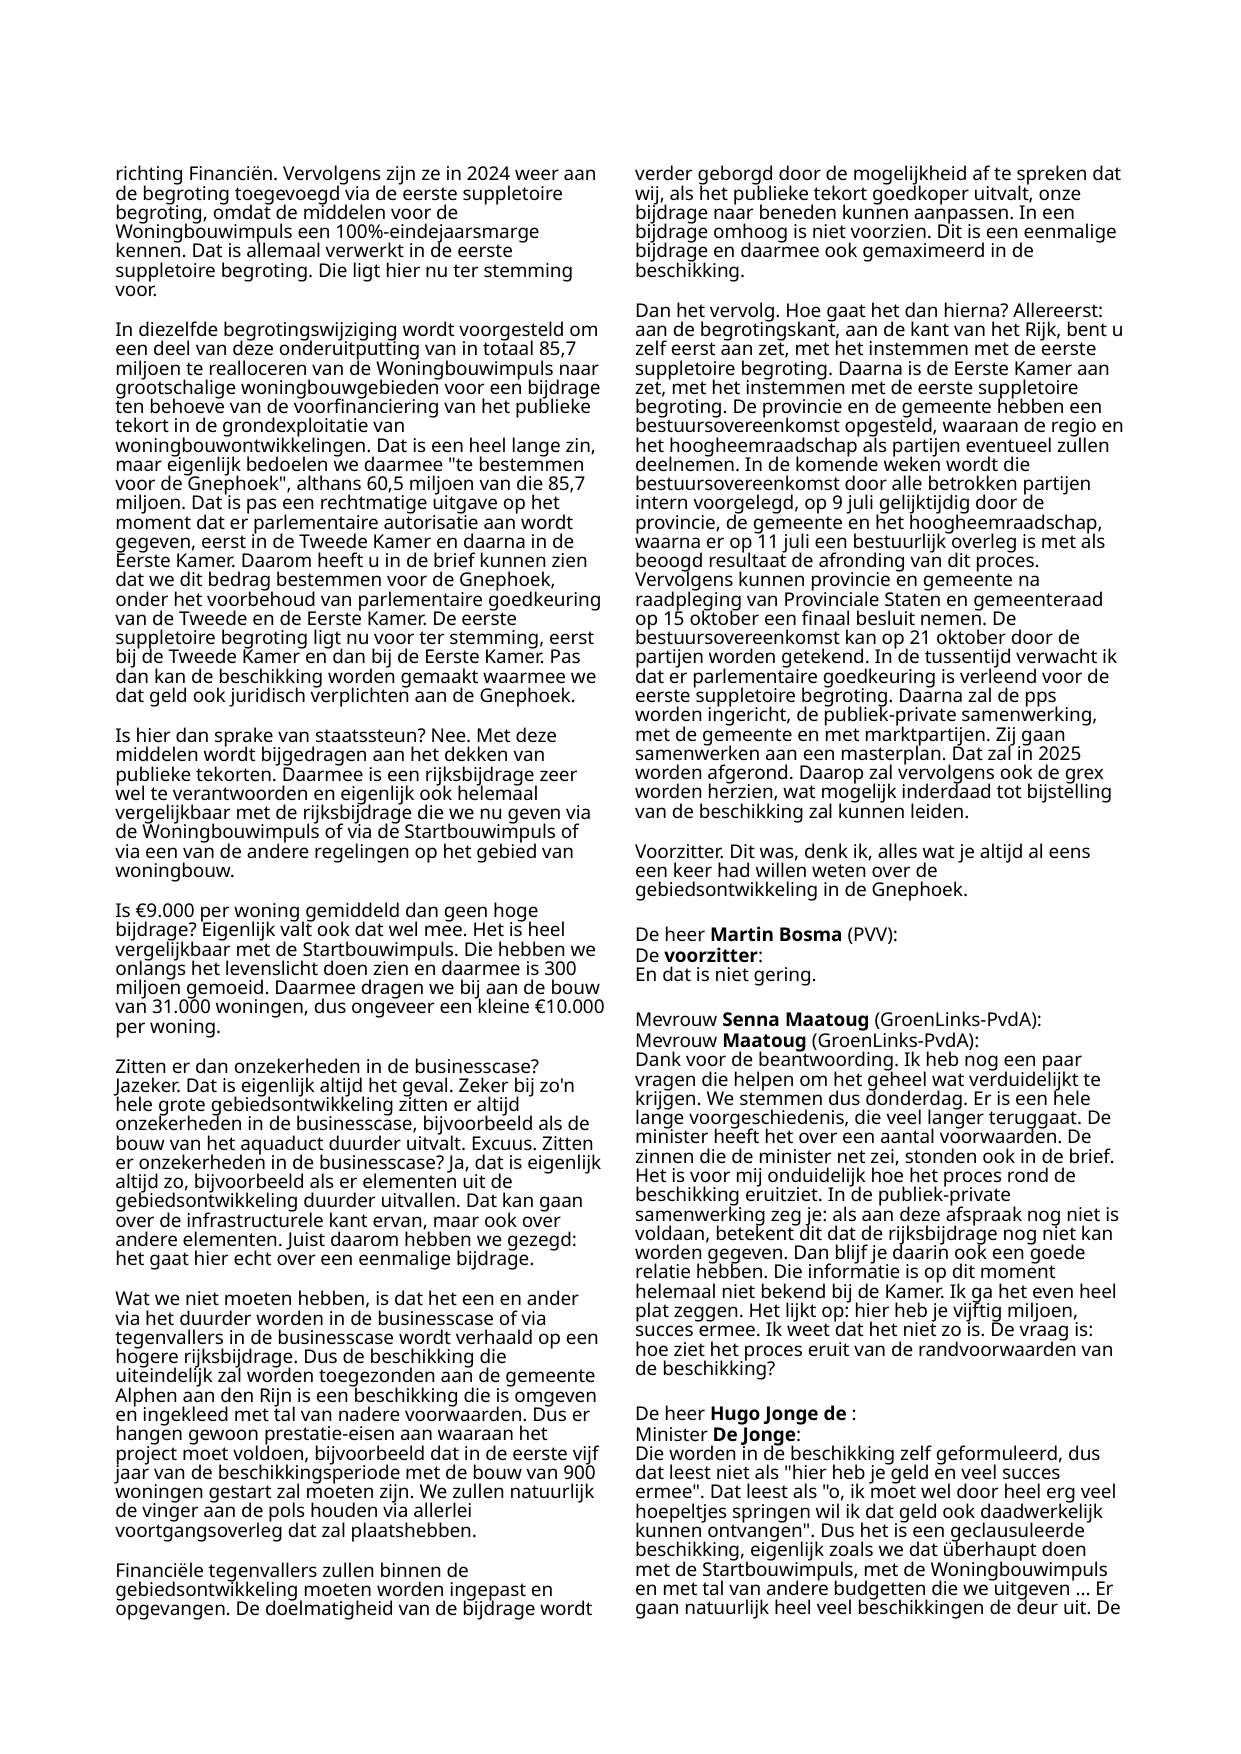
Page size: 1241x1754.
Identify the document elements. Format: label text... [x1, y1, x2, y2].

text Dan het vervolg. Hoe gaat het dan hierna? Allereerst: aan de begrotingskant, aan de kant van het Rijk, bent u zelf eerst aan zet, met het instemmen met de eerste suppletoire begroting. Daarna is de Eerste Kamer aan zet, met het instemmen met de eerste suppletoire begroting. De provincie en de gemeente hebben een bestuursovereenkomst opgesteld, waaraan de regio en het hoogheemraadschap als partijen eventueel zullen deelnemen. In de komende weken wordt die bestuursovereenkomst door alle betrokken partijen intern voorgelegd, op 9 juli gelijktijdig door de provincie, de gemeente en het hoogheemraadschap, waarna er op 11 juli een bestuurlijk overleg is met als beoogd resultaat de afronding van dit proces. Vervolgens kunnen provincie en gemeente na raadpleging van Provinciale Staten en gemeenteraad op 15 oktober een finaal besluit nemen. De bestuursovereenkomst kan op 21 oktober door de partijen worden getekend. In de tussentijd verwacht ik dat er parlementaire goedkeuring is verleend voor de eerste suppletoire begroting. Daarna zal de pps worden ingericht, de publiek-private samenwerking, met de gemeente en met marktpartijen. Zij gaan samenwerken aan een masterplan. Dat zal in 2025 worden afgerond. Daarop zal vervolgens ook de grex worden herzien, wat mogelijk inderdaad tot bijstelling van de beschikking zal kunnen leiden. [635, 302, 1125, 822]
text De heer Hugo Jonge de : [635, 1400, 1125, 1426]
text Mevrouw Senna Maatoug (GroenLinks-PvdA): [635, 1006, 1125, 1032]
text In diezelfde begrotingswijziging wordt voorgesteld om een deel van deze onderuitputting van in totaal 85,7 miljoen te realloceren van de Woningbouwimpuls naar grootschalige woningbouwgebieden voor een bijdrage ten behoeve van de voorfinanciering van het publieke tekort in de grondexploitatie van woningbouwontwikkelingen. Dat is een heel lange zin, maar eigenlijk bedoelen we daarmee "te bestemmen voor de Gnephoek", althans 60,5 miljoen van die 85,7 miljoen. Dat is pas een rechtmatige uitgave op het moment dat er parlementaire autorisatie aan wordt gegeven, eerst in de Tweede Kamer en daarna in de Eerste Kamer. Daarom heeft u in de brief kunnen zien dat we dit bedrag bestemmen voor de Gnephoek, onder het voorbehoud van parlementaire goedkeuring van de Tweede en de Eerste Kamer. De eerste suppletoire begroting ligt nu voor ter stemming, eerst bij de Tweede Kamer en dan bij de Eerste Kamer. Pas dan kan de beschikking worden gemaakt waarmee we dat geld ook juridisch verplichten aan de Gnephoek. [115, 321, 605, 706]
text Die worden in de beschikking zelf geformuleerd, dus dat leest niet als "hier heb je geld en veel succes ermee". Dat leest als "o, ik moet wel door heel erg veel hoepeltjes springen wil ik dat geld ook daadwerkelijk kunnen ontvangen". Dus het is een geclausuleerde beschikking, eigenlijk zoals we dat überhaupt doen met de Startbouwimpuls, met de Woningbouwimpuls en met tal van andere budgetten die we uitgeven … Er gaan natuurlijk heel veel beschikkingen de deur uit. De [635, 1445, 1125, 1618]
text Dank voor de beantwoording. Ik heb nog een paar vragen die helpen om het geheel wat verduidelijkt te krijgen. We stemmen dus donderdag. Er is een hele lange voorgeschiedenis, die veel langer teruggaat. De minister heeft het over een aantal voorwaarden. De zinnen die de minister net zei, stonden ook in de brief. Het is voor mij onduidelijk hoe het proces rond de beschikking eruitziet. In de publiek-private samenwerking zeg je: als aan deze afspraak nog niet is voldaan, betekent dit dat de rijksbijdrage nog niet kan worden gegeven. Dan blijf je daarin ook een goede relatie hebben. Die informatie is op dit moment helemaal niet bekend bij de Kamer. Ik ga het even heel plat zeggen. Het lijkt op: hier heb je vijftig miljoen, succes ermee. Ik weet dat het niet zo is. De vraag is: hoe ziet het proces eruit van de randvoorwaarden van de beschikking? [635, 1051, 1125, 1379]
text De voorzitter: [635, 947, 1125, 966]
text Zitten er dan onzekerheden in de businesscase? Jazeker. Dat is eigenlijk altijd het geval. Zeker bij zo'n hele grote gebiedsontwikkeling zitten er altijd onzekerheden in de businesscase, bijvoorbeeld als de bouw van het aquaduct duurder uitvalt. Excuus. Zitten er onzekerheden in de businesscase? Ja, dat is eigenlijk altijd zo, bijvoorbeeld als er elementen uit de gebiedsontwikkeling duurder uitvallen. Dat kan gaan over de infrastructurele kant ervan, maar ook over andere elementen. Juist daarom hebben we gezegd: het gaat hier echt over een eenmalige bijdrage. [115, 1058, 605, 1269]
text Mevrouw Maatoug (GroenLinks-PvdA): [635, 1032, 1125, 1051]
text En dat is niet gering. [635, 966, 1125, 986]
text Financiële tegenvallers zullen binnen de gebiedsontwikkeling moeten worden ingepast en opgevangen. De doelmatigheid van de bijdrage wordt [115, 1562, 605, 1619]
text Wat we niet moeten hebben, is dat het een en ander via het duurder worden in de businesscase of via tegenvallers in de businesscase wordt verhaald op een hogere rijksbijdrage. Dus de beschikking die uiteindelijk zal worden toegezonden aan de gemeente Alphen aan den Rijn is een beschikking die is omgeven en ingekleed met tal van nadere voorwaarden. Dus er hangen gewoon prestatie-eisen aan waaraan het project moet voldoen, bijvoorbeeld dat in de eerste vijf jaar van de beschikkingsperiode met de bouw van 900 woningen gestart zal moeten zijn. We zullen natuurlijk de vinger aan de pols houden via allerlei voortgangsoverleg dat zal plaatshebben. [115, 1290, 605, 1541]
text De heer Martin Bosma (PVV): [635, 921, 1125, 947]
text Is hier dan sprake van staatssteun? Nee. Met deze middelen wordt bijgedragen aan het dekken van publieke tekorten. Daarmee is een rijksbijdrage zeer wel te verantwoorden en eigenlijk ook helemaal vergelijkbaar met de rijksbijdrage die we nu geven via de Woningbouwimpuls of via de Startbouwimpuls of via een van de andere regelingen op het gebied van woningbouw. [115, 727, 605, 881]
text Minister De Jonge: [635, 1426, 1125, 1445]
text verder geborgd door de mogelijkheid af te spreken dat wij, als het publieke tekort goedkoper uitvalt, onze bijdrage naar beneden kunnen aanpassen. In een bijdrage omhoog is niet voorzien. Dit is een eenmalige bijdrage en daarmee ook gemaximeerd in de beschikking. [635, 165, 1125, 281]
text Is €9.000 per woning gemiddeld dan geen hoge bijdrage? Eigenlijk valt ook dat wel mee. Het is heel vergelijkbaar met de Startbouwimpuls. Die hebben we onlangs het levenslicht doen zien en daarmee is 300 miljoen gemoeid. Daarmee dragen we bij aan de bouw van 31.000 woningen, dus ongeveer een kleine €10.000 per woning. [115, 902, 605, 1037]
text Voorzitter. Dit was, denk ik, alles wat je altijd al eens een keer had willen weten over de gebiedsontwikkeling in de Gnephoek. [635, 843, 1125, 901]
text richting Financiën. Vervolgens zijn ze in 2024 weer aan de begroting toegevoegd via de eerste suppletoire begroting, omdat de middelen voor de Woningbouwimpuls een 100%-eindejaarsmarge kennen. Dat is allemaal verwerkt in de eerste suppletoire begroting. Die ligt hier nu ter stemming voor. [115, 165, 605, 300]
